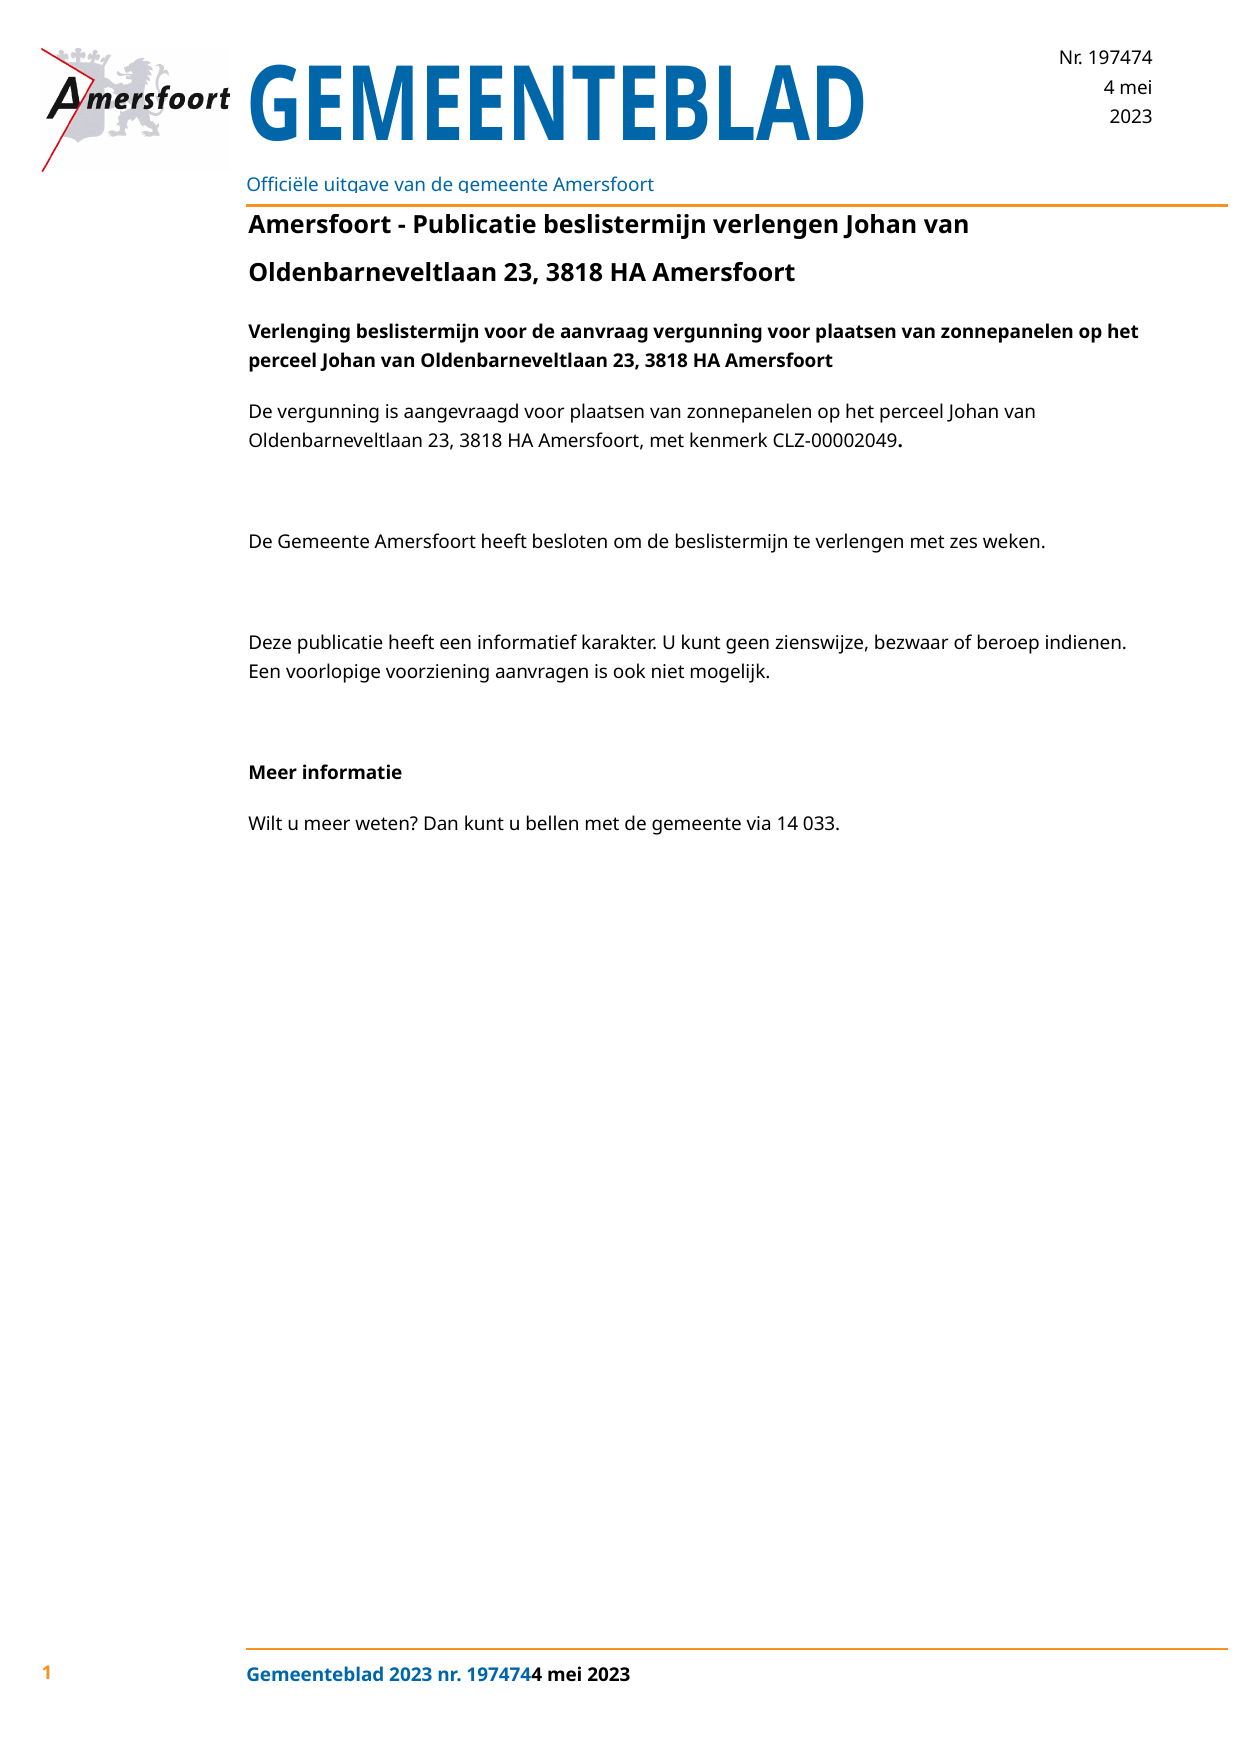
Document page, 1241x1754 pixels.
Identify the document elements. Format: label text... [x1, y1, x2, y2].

text Verlenging beslistermijn voor de aanvraag vergunning voor plaatsen van zonnepanelen op het perceel Johan van Oldenbarneveltlaan 23, 3818 HA Amersfoort [248, 318, 1152, 373]
text Deze publicatie heeft een informatief karakter. U kunt geen zienswijze, bezwaar of beroep indienen. Een voorlopige voorziening aanvragen is ook niet mogelijk. [248, 629, 1152, 684]
text De vergunning is aangevraagd voor plaatsen van zonnepanelen op het perceel Johan van Oldenbarneveltlaan 23, 3818 HA Amersfoort, met kenmerk CLZ-00002049. [248, 398, 1152, 453]
picture [41, 47, 231, 172]
text Wilt u meer weten? Dan kunt u bellen met de gemeente via 14 033. [248, 810, 1152, 836]
text De Gemeente Amersfoort heeft besloten om de beslistermijn te verlengen met zes weken. [248, 528, 1152, 554]
text Meer informatie [248, 759, 1152, 785]
text Amersfoort - Publicatie beslistermijn verlengen Johan van Oldenbarneveltlaan 23, 3818 HA Amersfoort [248, 207, 1152, 288]
